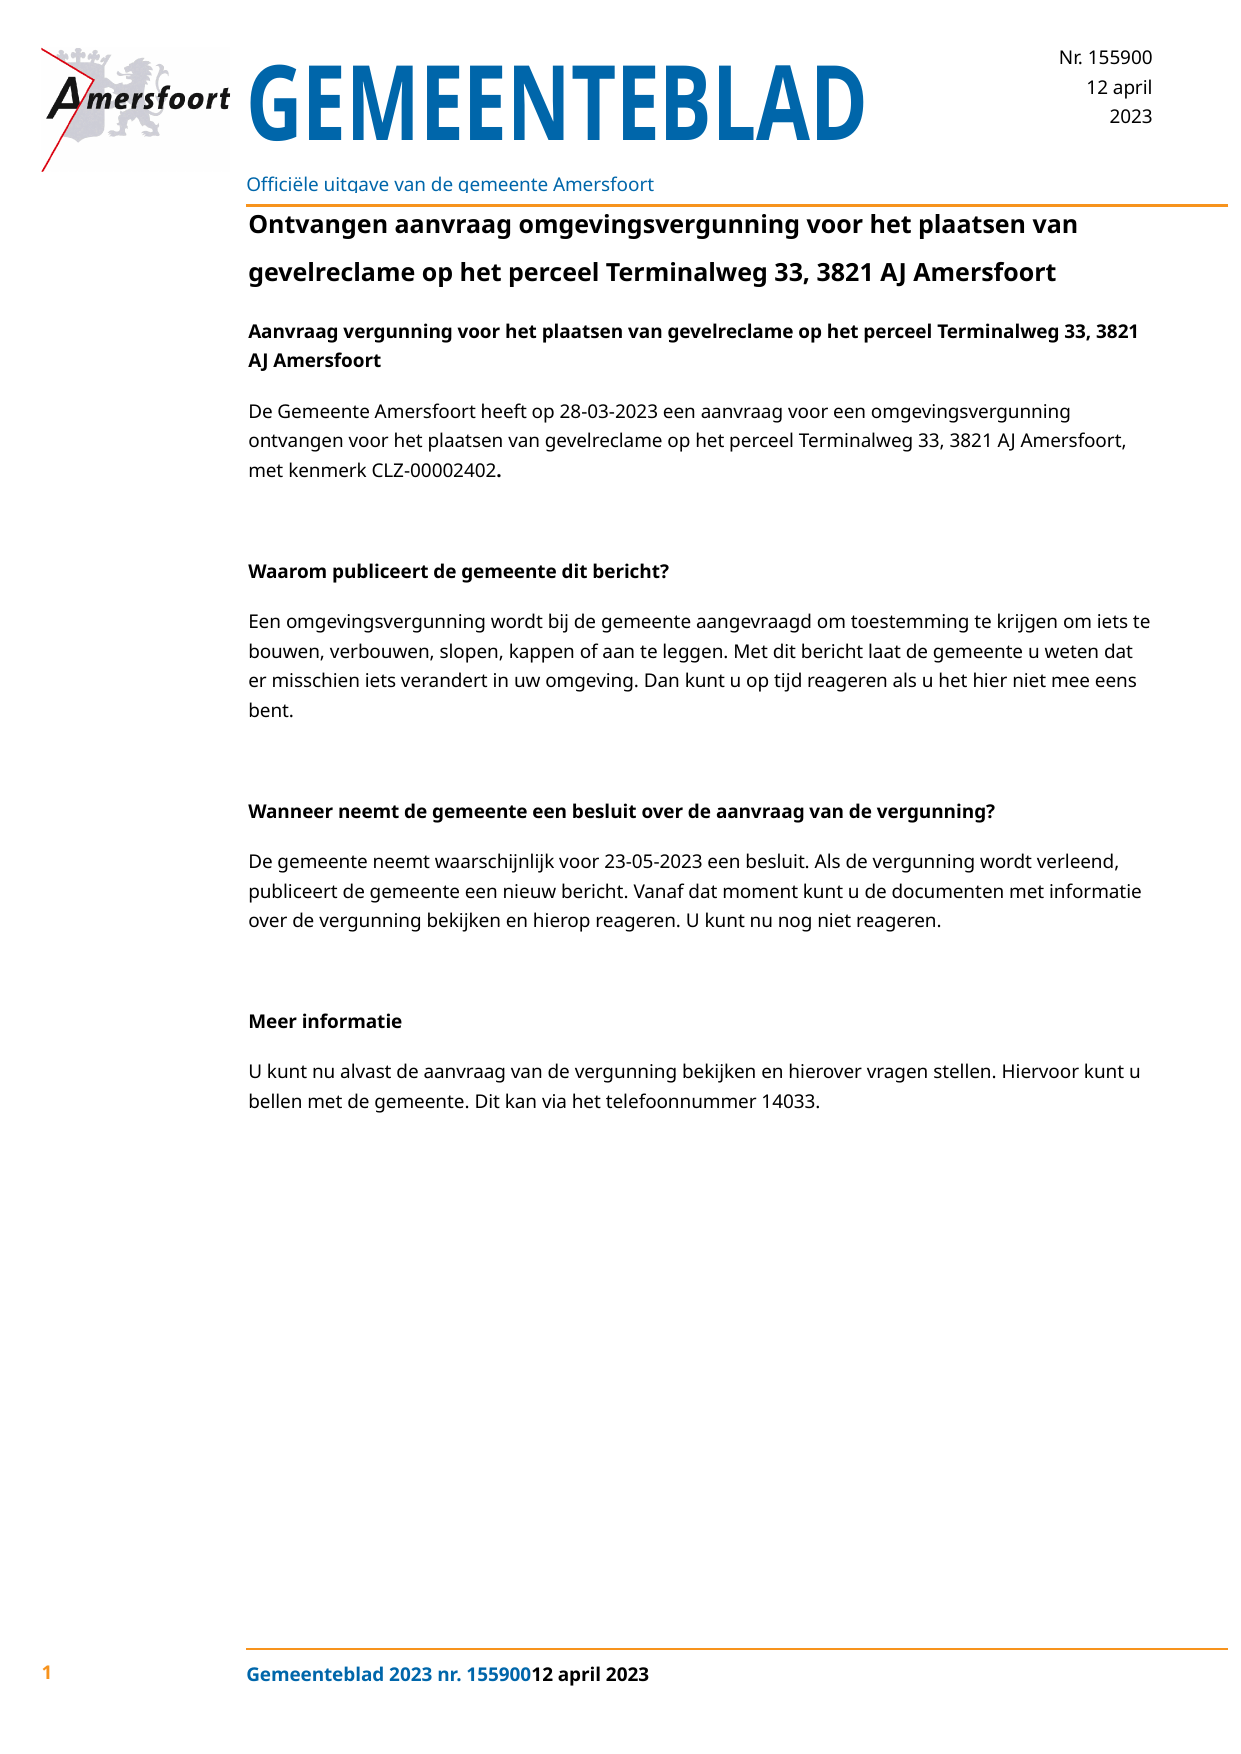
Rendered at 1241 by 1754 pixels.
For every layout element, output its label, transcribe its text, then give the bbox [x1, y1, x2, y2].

text Aanvraag vergunning voor het plaatsen van gevelreclame op het perceel Terminalweg 33, 3821 AJ Amersfoort [248, 318, 1152, 373]
text Waarom publiceert de gemeente dit bericht? [248, 558, 1152, 584]
text De Gemeente Amersfoort heeft op 28-03-2023 een aanvraag voor een omgevingsvergunning ontvangen voor het plaatsen van gevelreclame op het perceel Terminalweg 33, 3821 AJ Amersfoort, met kenmerk CLZ-00002402. [248, 398, 1152, 483]
text Wanneer neemt de gemeente een besluit over de aanvraag van de vergunning? [248, 798, 1152, 824]
text Meer informatie [248, 1008, 1152, 1034]
text De gemeente neemt waarschijnlijk voor 23-05-2023 een besluit. Als de vergunning wordt verleend, publiceert de gemeente een nieuw bericht. Vanaf dat moment kunt u de documenten met informatie over de vergunning bekijken en hierop reageren. U kunt nu nog niet reageren. [248, 848, 1152, 933]
text U kunt nu alvast de aanvraag van de vergunning bekijken en hierover vragen stellen. Hiervoor kunt u bellen met de gemeente. Dit kan via het telefoonnummer 14033. [248, 1059, 1152, 1114]
text Ontvangen aanvraag omgevingsvergunning voor het plaatsen van gevelreclame op het perceel Terminalweg 33, 3821 AJ Amersfoort [248, 207, 1152, 288]
text Een omgevingsvergunning wordt bij de gemeente aangevraagd om toestemming te krijgen om iets te bouwen, verbouwen, slopen, kappen of aan te leggen. Met dit bericht laat de gemeente u weten dat er misschien iets verandert in uw omgeving. Dan kunt u op tijd reageren als u het hier niet mee eens bent. [248, 608, 1152, 723]
picture [41, 47, 231, 172]
